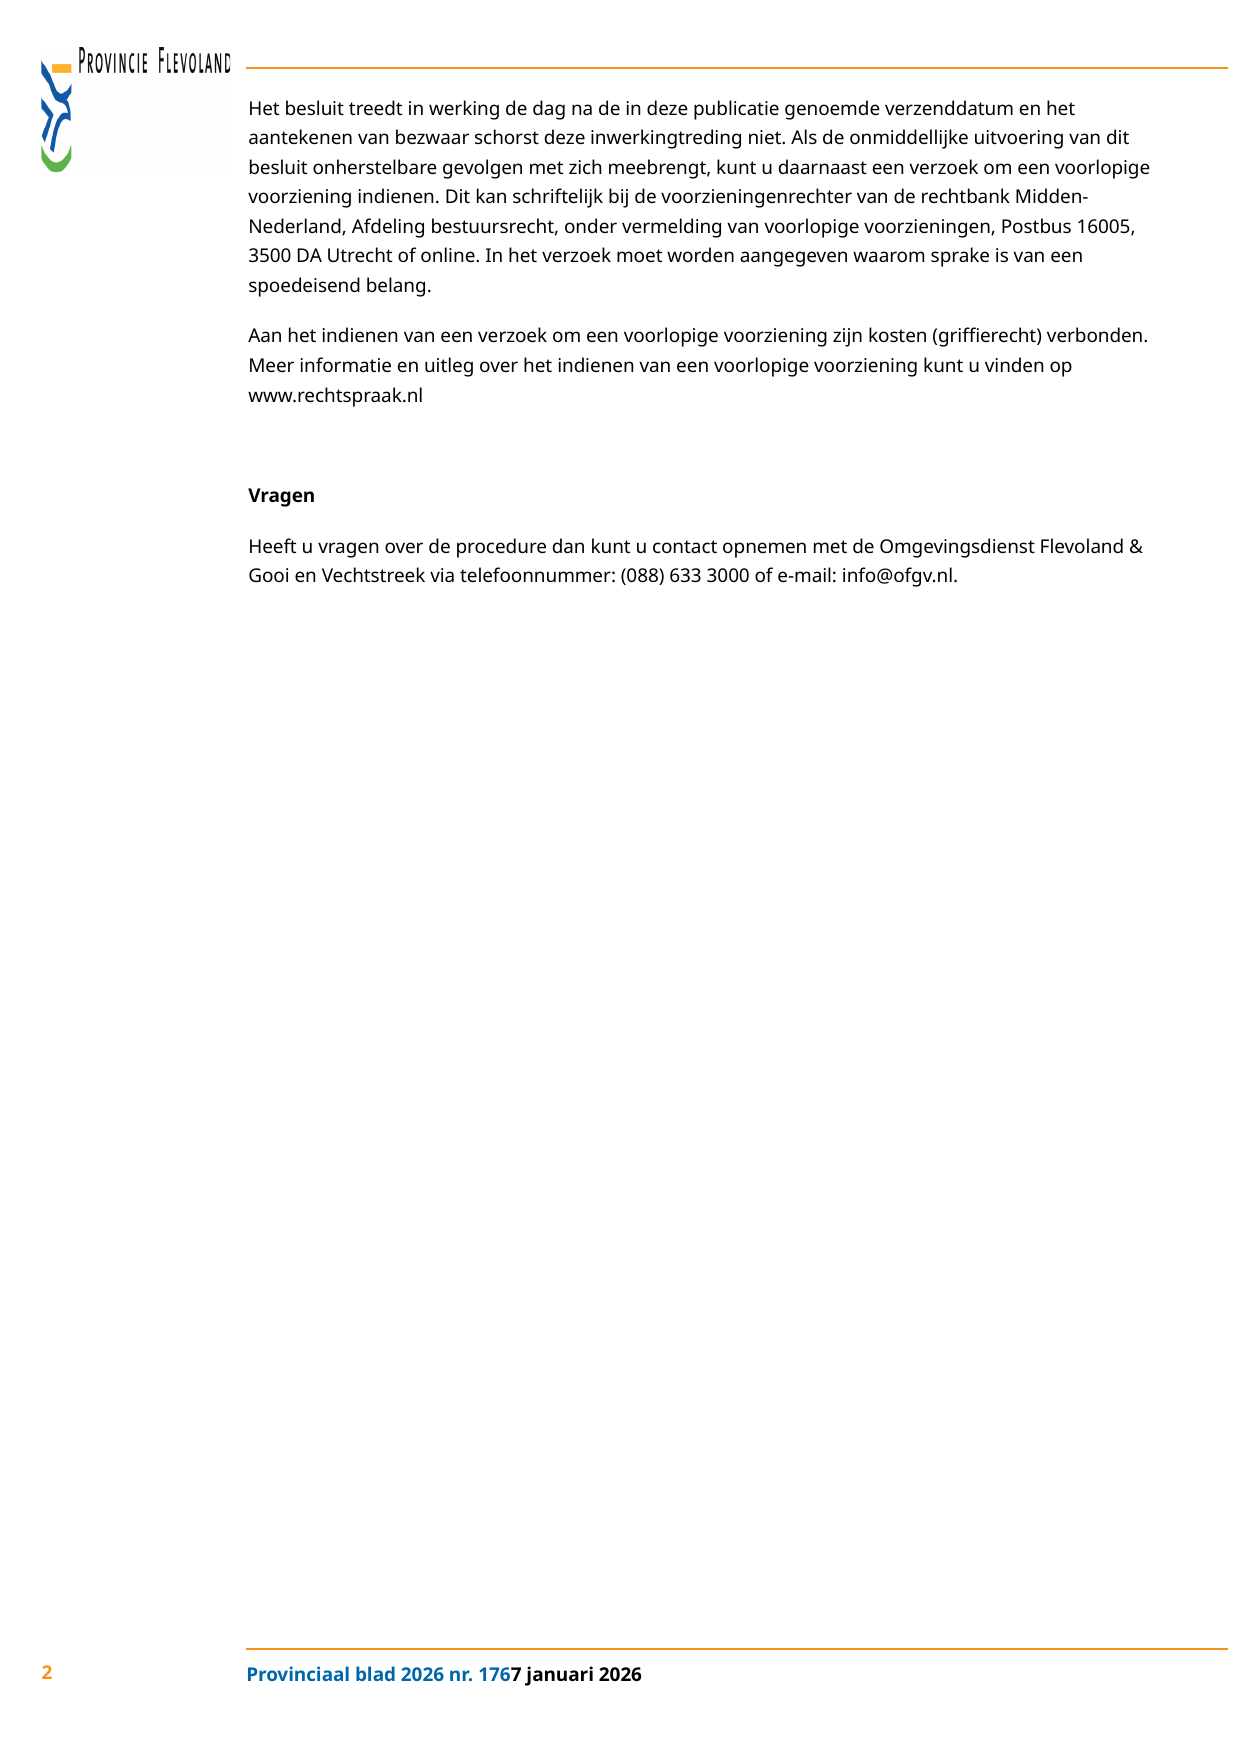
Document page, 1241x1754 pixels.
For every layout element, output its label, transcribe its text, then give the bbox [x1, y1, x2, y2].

text Heeft u vragen over de procedure dan kunt u contact opnemen met de Omgevingsdienst Flevoland & Gooi en Vechtstreek via telefoonnummer: (088) 633 3000 of e-mail: info@ofgv.nl. [248, 533, 1152, 588]
text Aan het indienen van een verzoek om een voorlopige voorziening zijn kosten (griffierecht) verbonden. Meer informatie en uitleg over het indienen van een voorlopige voorziening kunt u vinden op www.rechtspraak.nl [248, 323, 1152, 408]
picture [41, 47, 231, 172]
text Het besluit treedt in werking de dag na de in deze publicatie genoemde verzenddatum en het aantekenen van bezwaar schorst deze inwerkingtreding niet. Als de onmiddellijke uitvoering van dit besluit onherstelbare gevolgen met zich meebrengt, kunt u daarnaast een verzoek om een voorlopige voorziening indienen. Dit kan schriftelijk bij de voorzieningenrechter van de rechtbank Midden-Nederland, Afdeling bestuursrecht, onder vermelding van voorlopige voorzieningen, Postbus 16005, 3500 DA Utrecht of online. In het verzoek moet worden aangegeven waarom sprake is van een spoedeisend belang. [248, 95, 1152, 298]
text Vragen [248, 483, 1152, 508]
